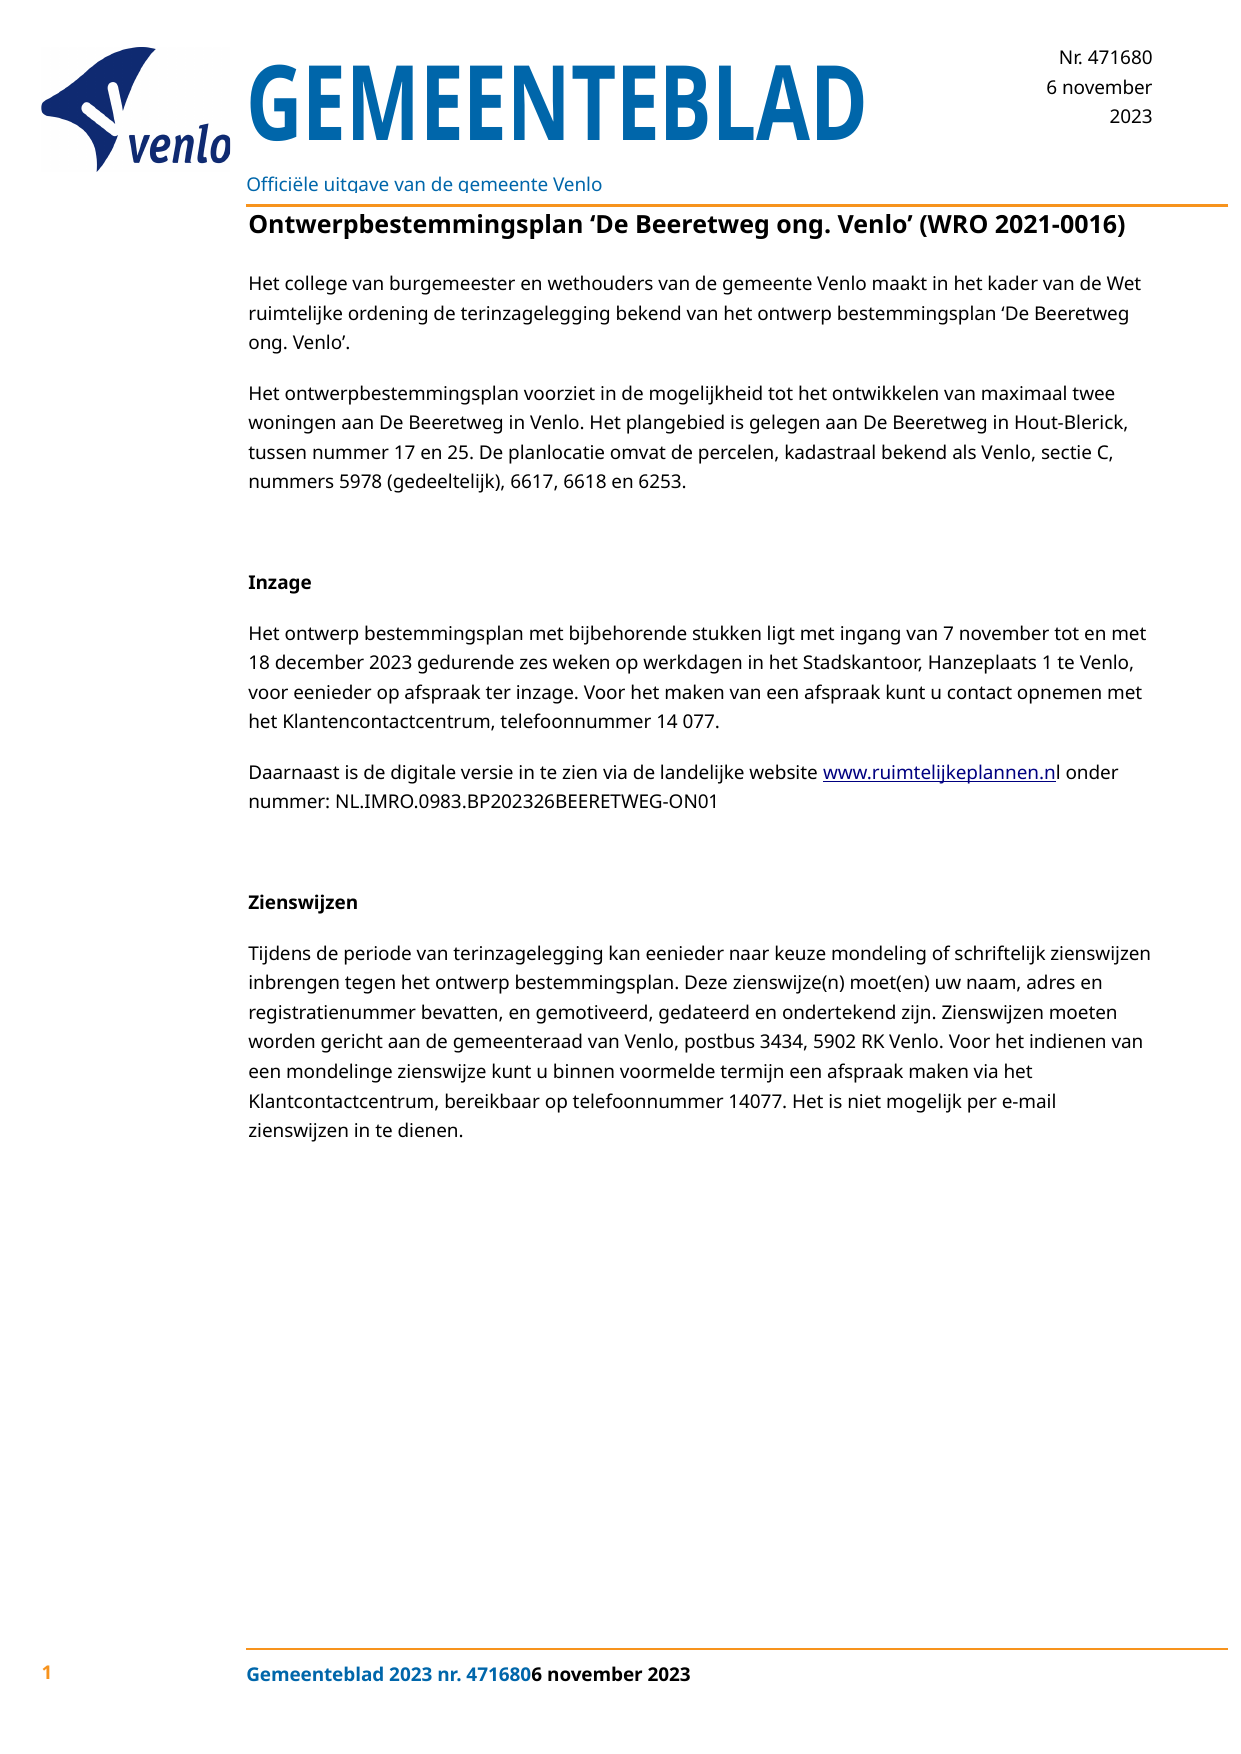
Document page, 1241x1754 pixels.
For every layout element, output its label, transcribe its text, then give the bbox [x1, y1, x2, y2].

text Het ontwerpbestemmingsplan voorziet in de mogelijkheid tot het ontwikkelen van maximaal twee woningen aan De Beeretweg in Venlo. Het plangebied is gelegen aan De Beeretweg in Hout-Blerick, tussen nummer 17 en 25. De planlocatie omvat de percelen, kadastraal bekend als Venlo, sectie C, nummers 5978 (gedeeltelijk), 6617, 6618 en 6253. [248, 380, 1152, 494]
text Inzage [248, 569, 1152, 595]
text Ontwerpbestemmingsplan ‘De Beeretweg ong. Venlo’ (WRO 2021-0016) [248, 207, 1152, 241]
text Het college van burgemeester en wethouders van de gemeente Venlo maakt in het kader van de Wet ruimtelijke ordening de terinzagelegging bekend van het ontwerp bestemmingsplan ‘De Beeretweg ong. Venlo’. [248, 270, 1152, 355]
text Zienswijzen [248, 889, 1152, 915]
text Tijdens de periode van terinzagelegging kan eenieder naar keuze mondeling of schriftelijk zienswijzen inbrengen tegen het ontwerp bestemmingsplan. Deze zienswijze(n) moet(en) uw naam, adres en registratienummer bevatten, en gemotiveerd, gedateerd en ondertekend zijn. Zienswijzen moeten worden gericht aan de gemeenteraad van Venlo, postbus 3434, 5902 RK Venlo. Voor het indienen van een mondelinge zienswijze kunt u binnen voormelde termijn een afspraak maken via het Klantcontactcentrum, bereikbaar op telefoonnummer 14077. Het is niet mogelijk per e-mail zienswijzen in te dienen. [248, 940, 1152, 1143]
text Het ontwerp bestemmingsplan met bijbehorende stukken ligt met ingang van 7 november tot en met 18 december 2023 gedurende zes weken op werkdagen in het Stadskantoor, Hanzeplaats 1 te Venlo, voor eenieder op afspraak ter inzage. Voor het maken van een afspraak kunt u contact opnemen met het Klantencontactcentrum, telefoonnummer 14 077. [248, 620, 1152, 734]
text Daarnaast is de digitale versie in te zien via de landelijke website www.ruimtelijkeplannen.nl onder nummer: NL.IMRO.0983.BP202326BEERETWEG-ON01 [248, 759, 1152, 814]
picture [41, 47, 231, 172]
